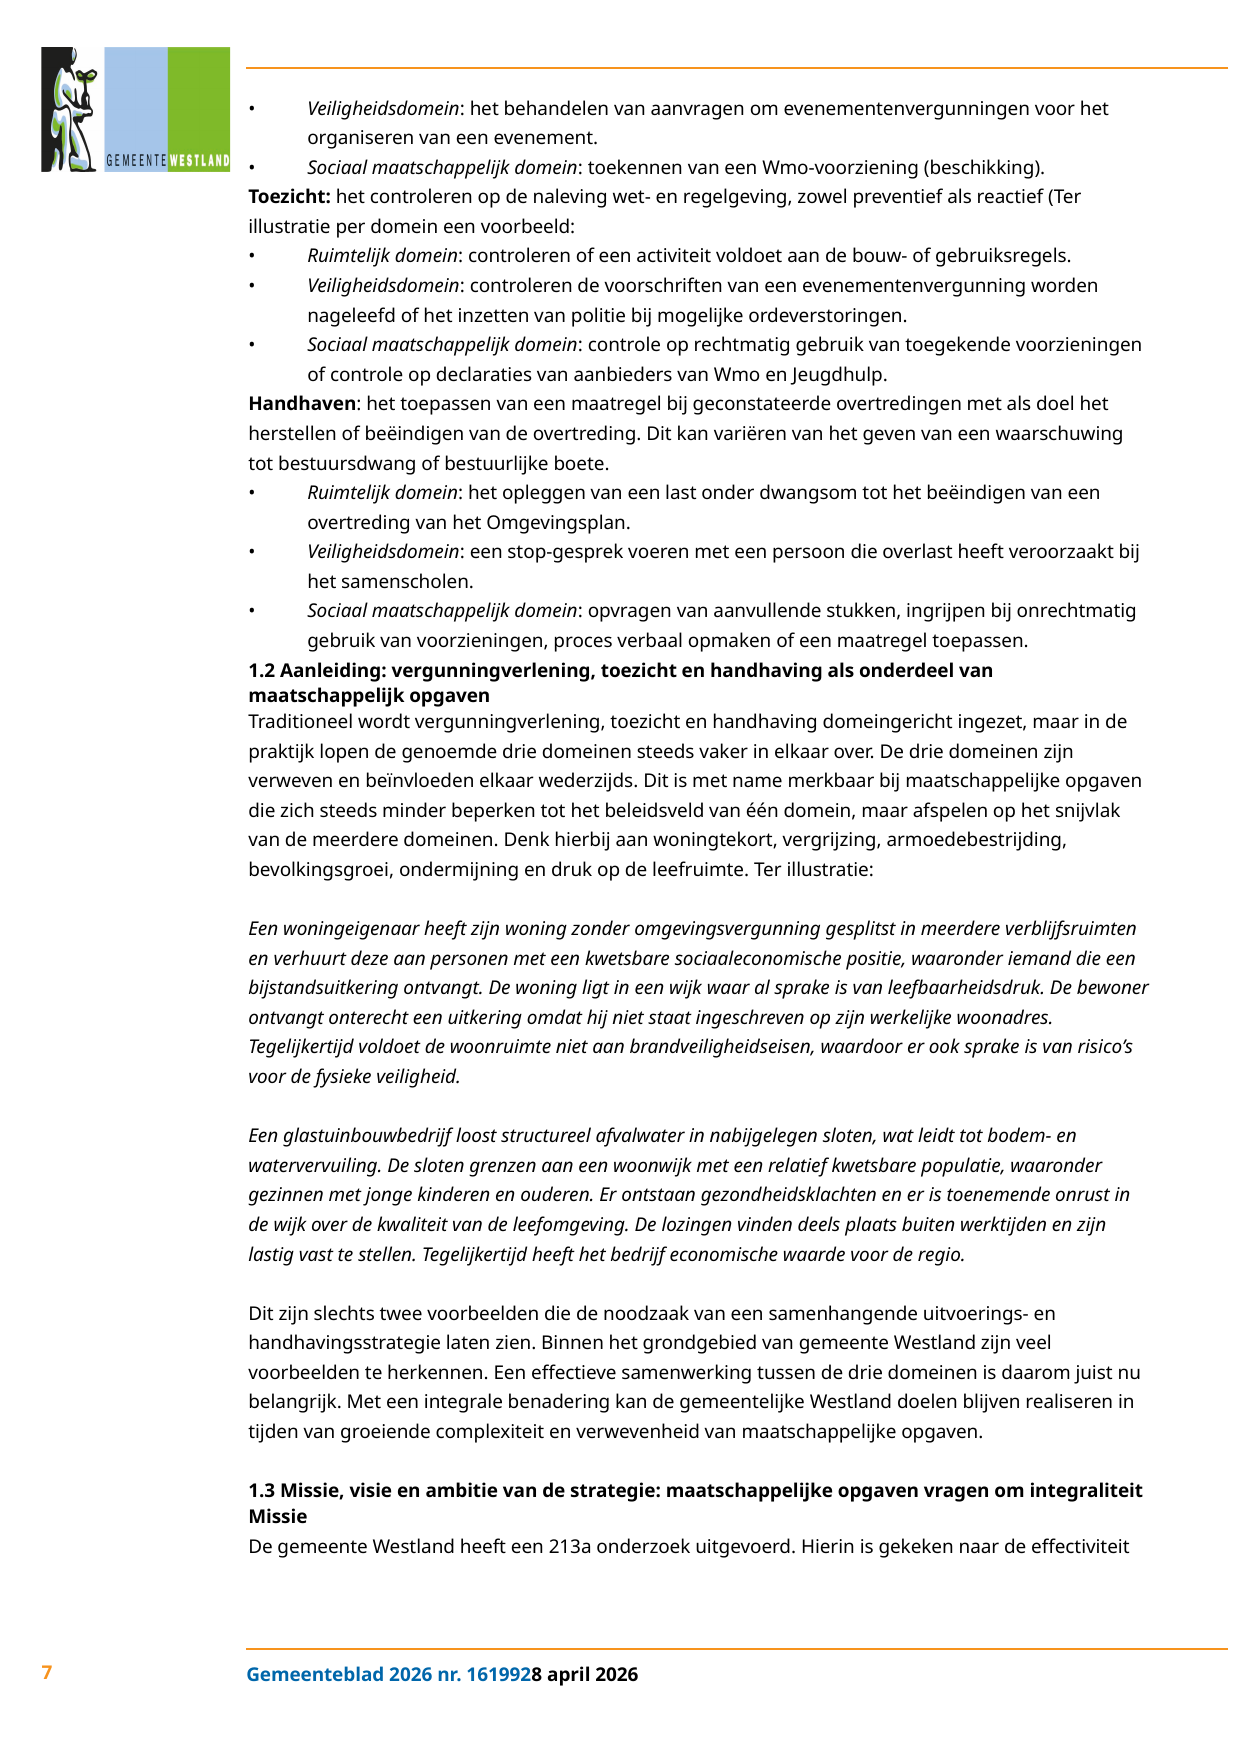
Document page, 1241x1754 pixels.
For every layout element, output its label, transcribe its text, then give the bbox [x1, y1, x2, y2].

picture [41, 47, 231, 172]
text Toezicht: het controleren op de naleving wet- en regelgeving, zowel preventief als reactief (Ter illustratie per domein een voorbeeld: [248, 183, 1152, 239]
list Veiligheidsdomein: een stop-gesprek voeren met een persoon die overlast heeft veroorzaakt bij het samenscholen. [248, 538, 1152, 594]
text Een glastuinbouwbedrijf loost structureel afvalwater in nabijgelegen sloten, wat leidt tot bodem- en watervervuiling. De sloten grenzen aan een woonwijk met een relatief kwetsbare populatie, waaronder gezinnen met jonge kinderen en ouderen. Er ontstaan gezondheidsklachten en er is toenemende onrust in de wijk over de kwaliteit van de leefomgeving. De lozingen vinden deels plaats buiten werktijden en zijn lastig vast te stellen. Tegelijkertijd heeft het bedrijf economische waarde voor de regio. [248, 1122, 1152, 1267]
text Traditioneel wordt vergunningverlening, toezicht en handhaving domeingericht ingezet, maar in de praktijk lopen de genoemde drie domeinen steeds vaker in elkaar over. De drie domeinen zijn verweven en beïnvloeden elkaar wederzijds. Dit is met name merkbaar bij maatschappelijke opgaven die zich steeds minder beperken tot het beleidsveld van één domein, maar afspelen op het snijvlak van de meerdere domeinen. Denk hierbij aan woningtekort, vergrijzing, armoedebestrijding, bevolkingsgroei, ondermijning en druk op de leefruimte. Ter illustratie: [248, 708, 1152, 882]
text Dit zijn slechts twee voorbeelden die de noodzaak van een samenhangende uitvoerings- en handhavingsstrategie laten zien. Binnen het grondgebied van gemeente Westland zijn veel voorbeelden te herkennen. Een effectieve samenwerking tussen de drie domeinen is daarom juist nu belangrijk. Met een integrale benadering kan de gemeentelijke Westland doelen blijven realiseren in tijden van groeiende complexiteit en verwevenheid van maatschappelijke opgaven. [248, 1300, 1152, 1444]
text Handhaven: het toepassen van een maatregel bij geconstateerde overtredingen met als doel het herstellen of beëindigen van de overtreding. Dit kan variëren van het geven van een waarschuwing tot bestuursdwang of bestuurlijke boete. [248, 391, 1152, 476]
list Sociaal maatschappelijk domein: toekennen van een Wmo-voorziening (beschikking). [248, 154, 1152, 180]
list Sociaal maatschappelijk domein: opvragen van aanvullende stukken, ingrijpen bij onrechtmatig gebruik van voorzieningen, proces verbaal opmaken of een maatregel toepassen. [248, 598, 1152, 653]
text De gemeente Westland heeft een 213a onderzoek uitgevoerd. Hierin is gekeken naar de effectiviteit [248, 1533, 1152, 1558]
list Ruimtelijk domein: controleren of een activiteit voldoet aan de bouw- of gebruiksregels. [248, 243, 1152, 268]
text Een woningeigenaar heeft zijn woning zonder omgevingsvergunning gesplitst in meerdere verblijfsruimten en verhuurt deze aan personen met een kwetsbare sociaaleconomische positie, waaronder iemand die een bijstandsuitkering ontvangt. De woning ligt in een wijk waar al sprake is van leefbaarheidsdruk. De bewoner ontvangt onterecht een uitkering omdat hij niet staat ingeschreven op zijn werkelijke woonadres. Tegelijkertijd voldoet de woonruimte niet aan brandveiligheidseisen, waardoor er ook sprake is van risico’s voor de fysieke veiligheid. [248, 915, 1152, 1089]
list Ruimtelijk domein: het opleggen van een last onder dwangsom tot het beëindigen van een overtreding van het Omgevingsplan. [248, 479, 1152, 535]
text 1.2 Aanleiding: vergunningverlening, toezicht en handhaving als onderdeel van maatschappelijk opgaven [248, 657, 1152, 708]
text Missie [248, 1503, 1152, 1529]
text 1.3 Missie, visie en ambitie van de strategie: maatschappelijke opgaven vragen om integraliteit [248, 1477, 1152, 1503]
list Sociaal maatschappelijk domein: controle op rechtmatig gebruik van toegekende voorzieningen of controle op declaraties van aanbieders van Wmo en Jeugdhulp. [248, 331, 1152, 387]
list Veiligheidsdomein: het behandelen van aanvragen om evenementenvergunningen voor het organiseren van een evenement. [248, 95, 1152, 150]
list Veiligheidsdomein: controleren de voorschriften van een evenementenvergunning worden nageleefd of het inzetten van politie bij mogelijke ordeverstoringen. [248, 272, 1152, 328]
